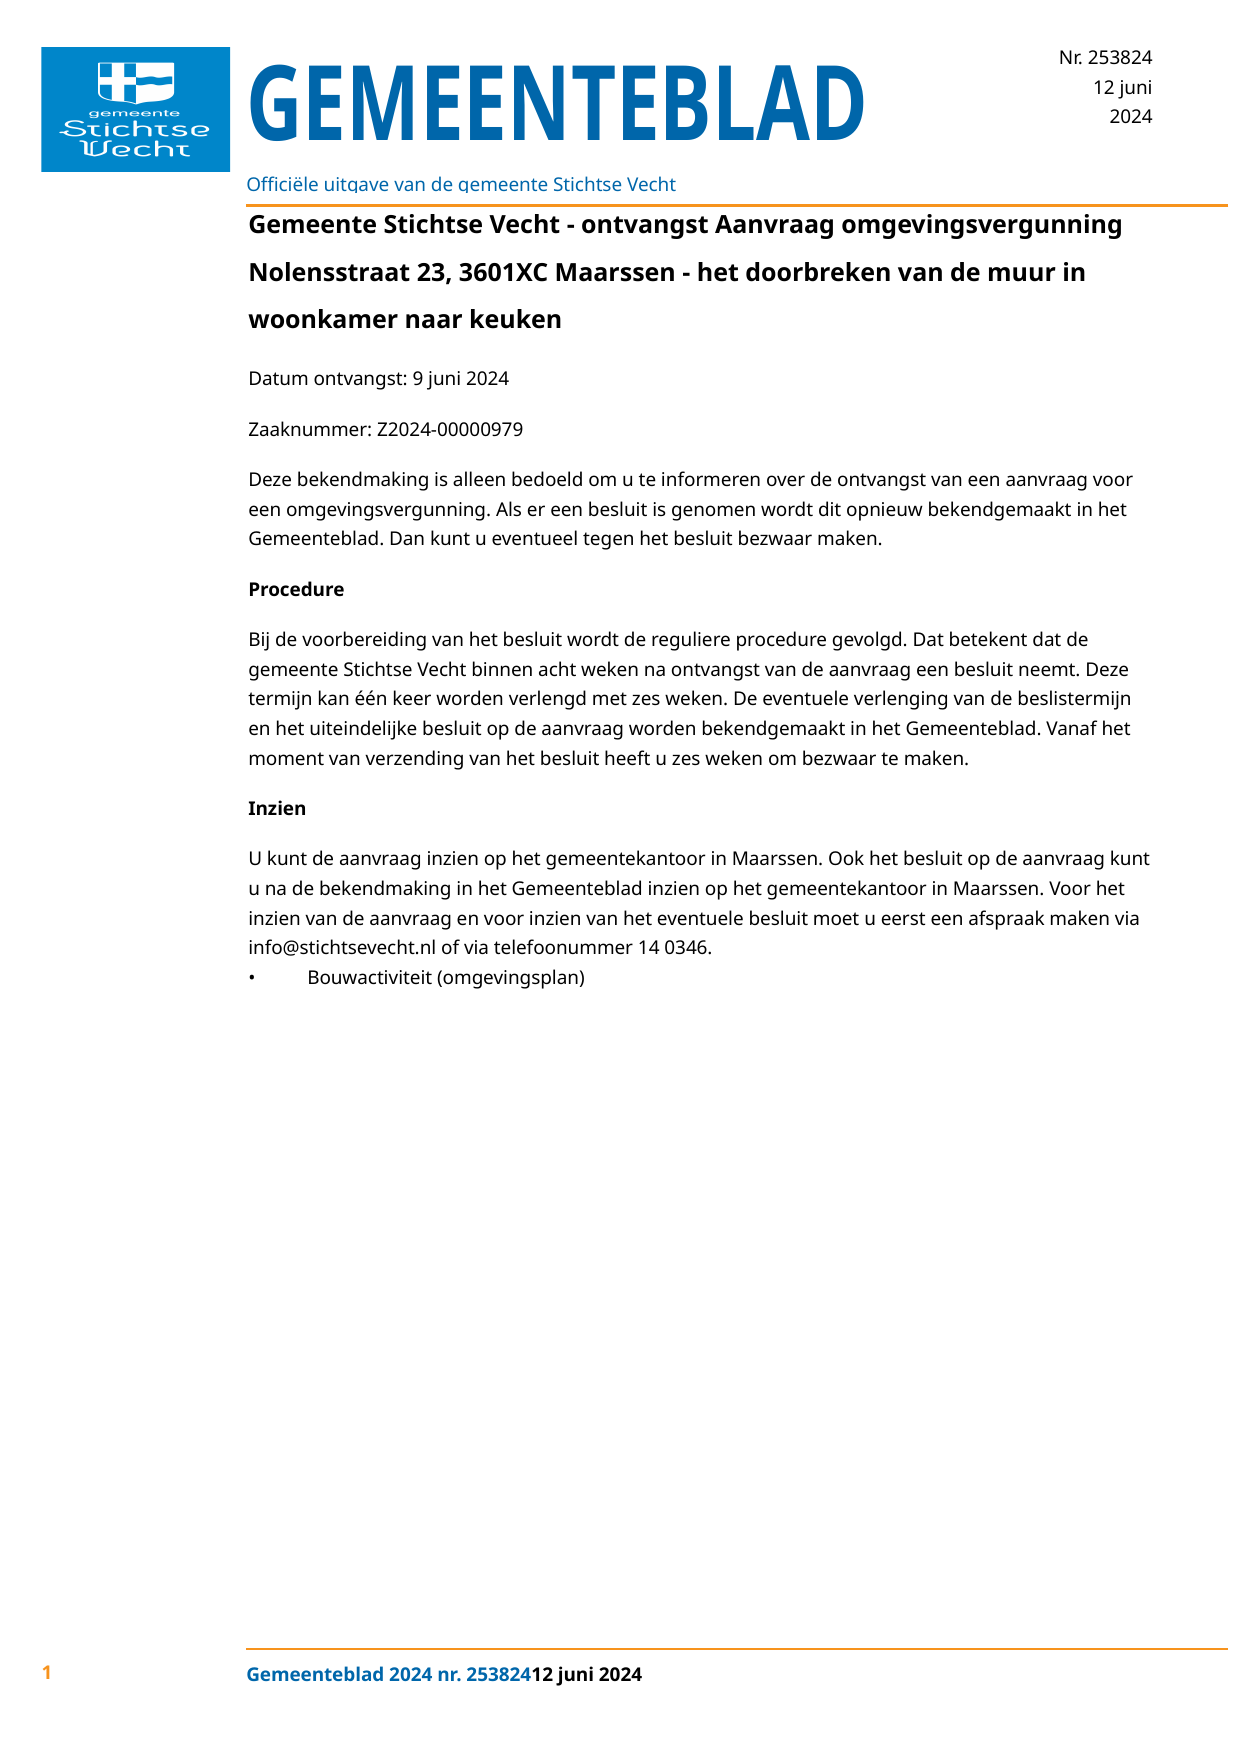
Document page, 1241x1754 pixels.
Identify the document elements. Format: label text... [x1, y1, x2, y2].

picture [137, 63, 174, 103]
text Inzien [248, 795, 1152, 821]
text Deze bekendmaking is alleen bedoeld om u te informeren over de ontvangst van een aanvraag voor een omgevingsvergunning. Als er een besluit is genomen wordt dit opnieuw bekendgemaakt in het Gemeenteblad. Dan kunt u eventueel tegen het besluit bezwaar maken. [248, 466, 1152, 551]
text U kunt de aanvraag inzien op het gemeentekantoor in Maarssen. Ook het besluit op de aanvraag kunt u na de bekendmaking in het Gemeenteblad inzien op het gemeentekantoor in Maarssen. Voor het inzien van de aanvraag en voor inzien van het eventuele besluit moet u eerst een afspraak maken via info@stichtsevecht.nl of via telefoonummer 14 0346. [248, 846, 1152, 960]
list Bouwactiviteit (omgevingsplan) [248, 964, 1152, 989]
text Zaaknummer: Z2024-00000979 [248, 416, 1152, 442]
text Procedure [248, 576, 1152, 602]
text Gemeente Stichtse Vecht - ontvangst Aanvraag omgevingsvergunning Nolensstraat 23, 3601XC Maarssen - het doorbreken van de muur in woonkamer naar keuken [248, 207, 1152, 336]
text Datum ontvangst: 9 juni 2024 [248, 366, 1152, 391]
text Bij de voorbereiding van het besluit wordt de reguliere procedure gevolgd. Dat betekent dat de gemeente Stichtse Vecht binnen acht weken na ontvangst van de aanvraag een besluit neemt. Deze termijn kan één keer worden verlengd met zes weken. De eventuele verlenging van de beslistermijn en het uiteindelijke besluit op de aanvraag worden bekendgemaakt in het Gemeenteblad. Vanaf het moment van verzending van het besluit heeft u zes weken om bezwaar te maken. [248, 626, 1152, 770]
picture [99, 63, 135, 101]
